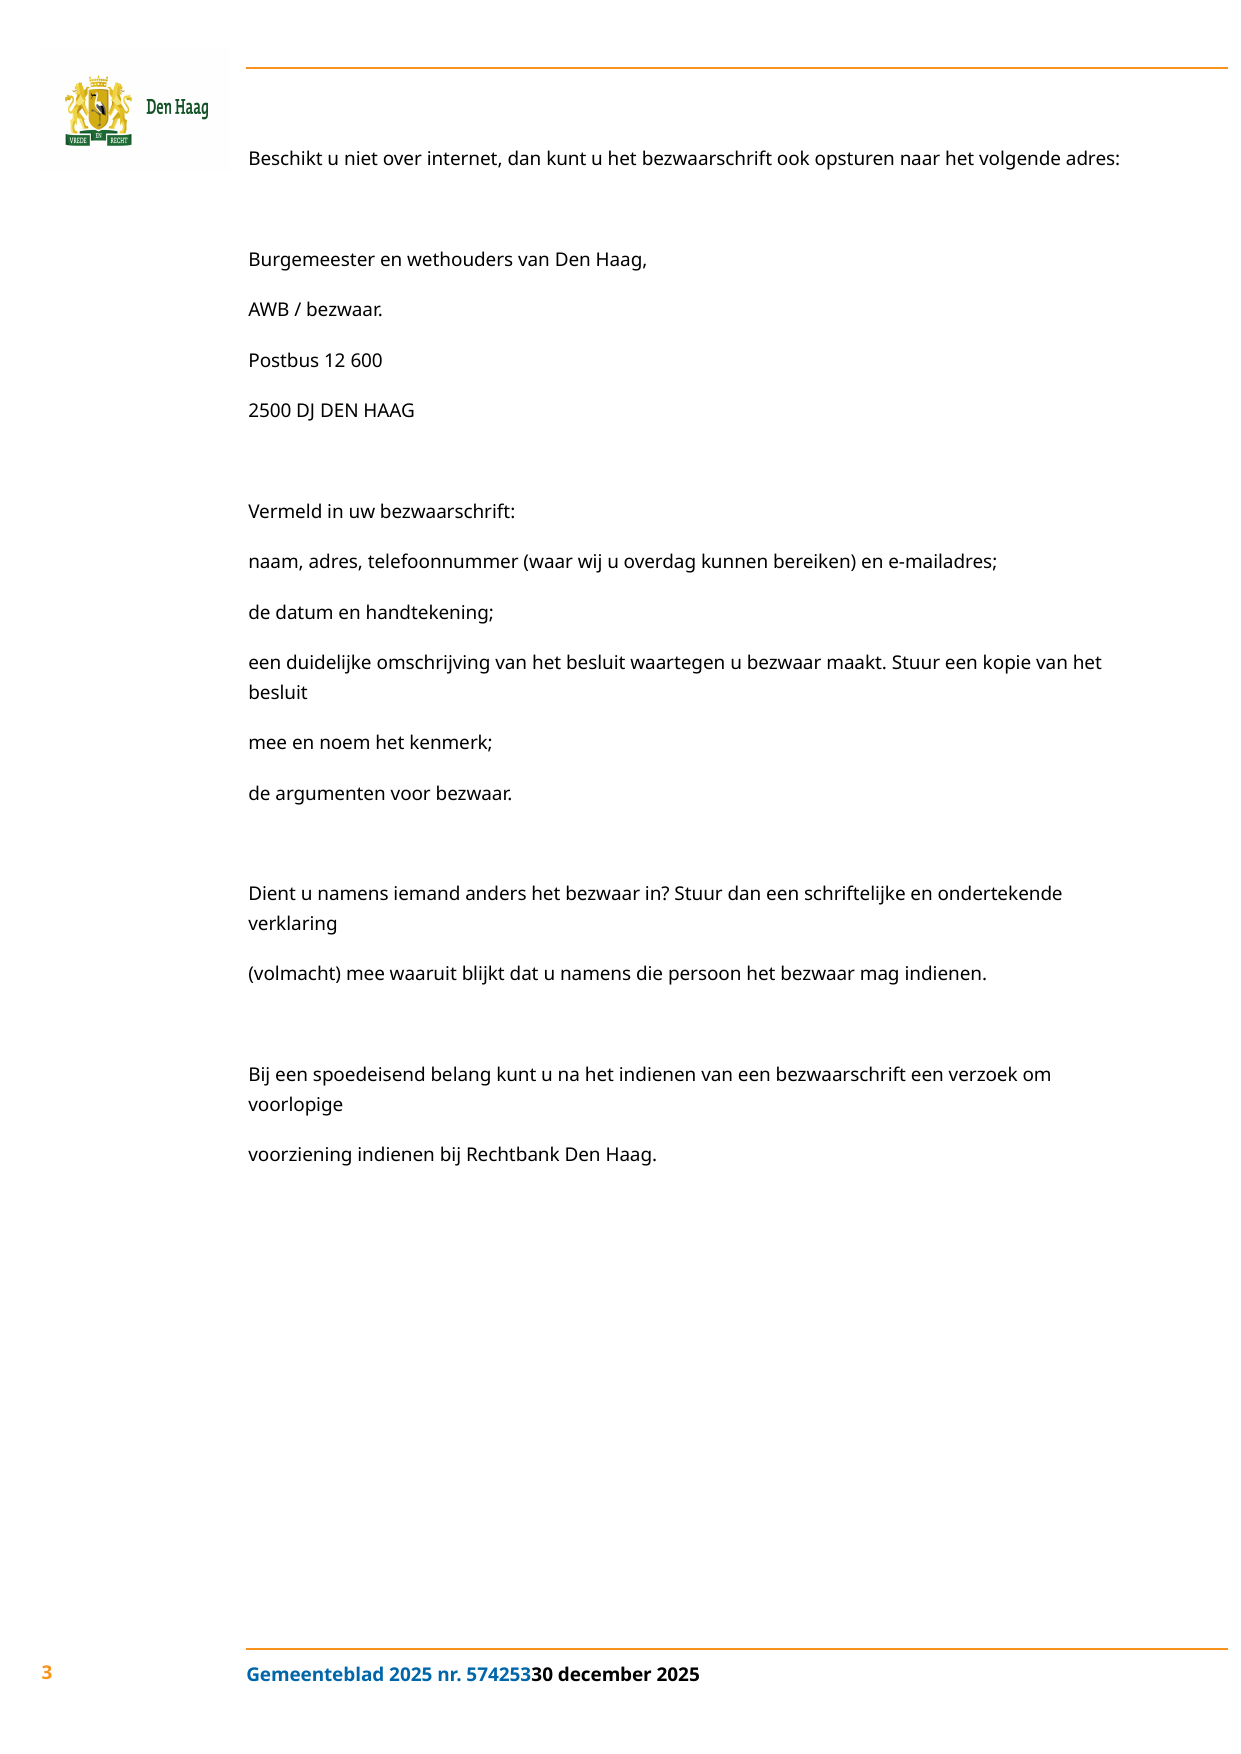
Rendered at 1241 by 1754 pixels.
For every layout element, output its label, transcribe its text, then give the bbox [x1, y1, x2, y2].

text naam, adres, telefoonnummer (waar wij u overdag kunnen bereiken) en e-mailadres; [248, 548, 1152, 574]
text 2500 DJ DEN HAAG [248, 397, 1152, 423]
text (volmacht) mee waaruit blijkt dat u namens die persoon het bezwaar mag indienen. [248, 961, 1152, 986]
text een duidelijke omschrijving van het besluit waartegen u bezwaar maakt. Stuur een kopie van het besluit [248, 649, 1152, 705]
text Dient u namens iemand anders het bezwaar in? Stuur dan een schriftelijke en ondertekende verklaring [248, 881, 1152, 936]
text Postbus 12 600 [248, 347, 1152, 373]
text voorziening indienen bij Rechtbank Den Haag. [248, 1141, 1152, 1167]
text AWB / bezwaar. [248, 296, 1152, 322]
text mee en noem het kenmerk; [248, 729, 1152, 755]
text Bij een spoedeisend belang kunt u na het indienen van een bezwaarschrift een verzoek om voorlopige [248, 1061, 1152, 1117]
text de datum en handtekening; [248, 599, 1152, 625]
picture [41, 47, 231, 172]
text de argumenten voor bezwaar. [248, 780, 1152, 806]
text Burgemeester en wethouders van Den Haag, [248, 246, 1152, 272]
text Beschikt u niet over internet, dan kunt u het bezwaarschrift ook opsturen naar het volgende adres: [248, 145, 1152, 171]
text Vermeld in uw bezwaarschrift: [248, 498, 1152, 524]
